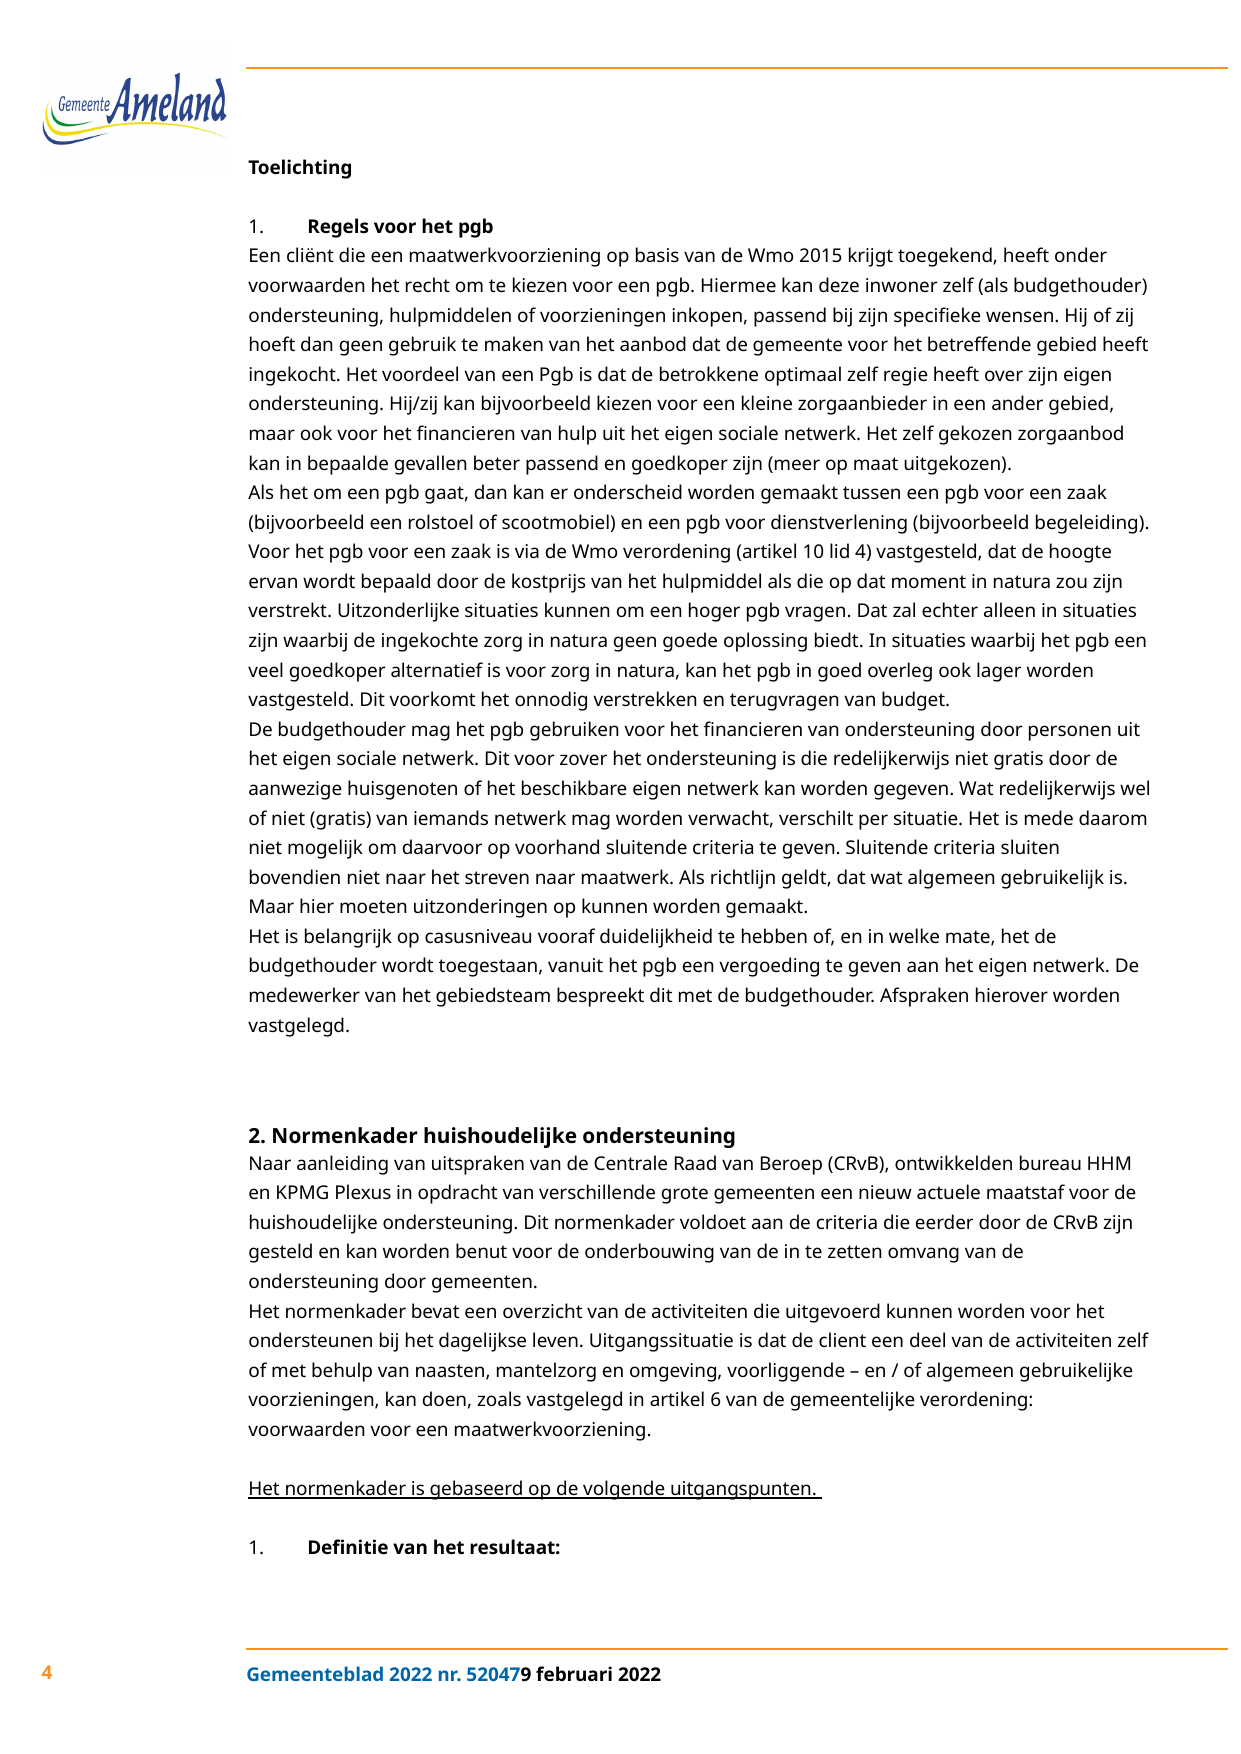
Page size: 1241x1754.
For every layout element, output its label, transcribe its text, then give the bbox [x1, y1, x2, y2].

text Het normenkader bevat een overzicht van de activiteiten die uitgevoerd kunnen worden voor het ondersteunen bij het dagelijkse leven. Uitgangssituatie is dat de client een deel van de activiteiten zelf of met behulp van naasten, mantelzorg en omgeving, voorliggende – en / of algemeen gebruikelijke voorzieningen, kan doen, zoals vastgelegd in artikel 6 van de gemeentelijke verordening: voorwaarden voor een maatwerkvoorziening. [248, 1298, 1152, 1442]
list Regels voor het pgb [248, 213, 1152, 239]
text Toelichting [248, 154, 1152, 180]
text Als het om een pgb gaat, dan kan er onderscheid worden gemaakt tussen een pgb voor een zaak (bijvoorbeeld een rolstoel of scootmobiel) en een pgb voor dienstverlening (bijvoorbeeld begeleiding). Voor het pgb voor een zaak is via de Wmo verordening (artikel 10 lid 4) vastgesteld, dat de hoogte ervan wordt bepaald door de kostprijs van het hulpmiddel als die op dat moment in natura zou zijn verstrekt. Uitzonderlijke situaties kunnen om een hoger pgb vragen. Dat zal echter alleen in situaties zijn waarbij de ingekochte zorg in natura geen goede oplossing biedt. In situaties waarbij het pgb een veel goedkoper alternatief is voor zorg in natura, kan het pgb in goed overleg ook lager worden vastgesteld. Dit voorkomt het onnodig verstrekken en terugvragen van budget. [248, 479, 1152, 712]
picture [41, 47, 231, 172]
text Het normenkader is gebaseerd op de volgende uitgangspunten. [248, 1475, 1152, 1501]
text Naar aanleiding van uitspraken van de Centrale Raad van Beroep (CRvB), ontwikkelden bureau HHM en KPMG Plexus in opdracht van verschillende grote gemeenten een nieuw actuele maatstaf voor de huishoudelijke ondersteuning. Dit normenkader voldoet aan de criteria die eerder door de CRvB zijn gesteld en kan worden benut voor de onderbouwing van de in te zetten omvang van de ondersteuning door gemeenten. [248, 1150, 1152, 1294]
text Het is belangrijk op casusniveau vooraf duidelijkheid te hebben of, en in welke mate, het de budgethouder wordt toegestaan, vanuit het pgb een vergoeding te geven aan het eigen netwerk. De medewerker van het gebiedsteam bespreekt dit met de budgethouder. Afspraken hierover worden vastgelegd. [248, 923, 1152, 1038]
text De budgethouder mag het pgb gebruiken voor het financieren van ondersteuning door personen uit het eigen sociale netwerk. Dit voor zover het ondersteuning is die redelijkerwijs niet gratis door de aanwezige huisgenoten of het beschikbare eigen netwerk kan worden gegeven. Wat redelijkerwijs wel of niet (gratis) van iemands netwerk mag worden verwacht, verschilt per situatie. Het is mede daarom niet mogelijk om daarvoor op voorhand sluitende criteria te geven. Sluitende criteria sluiten bovendien niet naar het streven naar maatwerk. Als richtlijn geldt, dat wat algemeen gebruikelijk is. Maar hier moeten uitzonderingen op kunnen worden gemaakt. [248, 716, 1152, 919]
text 2. Normenkader huishoudelijke ondersteuning [248, 1121, 1152, 1150]
list Definitie van het resultaat: [248, 1534, 1152, 1560]
text Een cliënt die een maatwerkvoorziening op basis van de Wmo 2015 krijgt toegekend, heeft onder voorwaarden het recht om te kiezen voor een pgb. Hiermee kan deze inwoner zelf (als budgethouder) ondersteuning, hulpmiddelen of voorzieningen inkopen, passend bij zijn specifieke wensen. Hij of zij hoeft dan geen gebruik te maken van het aanbod dat de gemeente voor het betreffende gebied heeft ingekocht. Het voordeel van een Pgb is dat de betrokkene optimaal zelf regie heeft over zijn eigen ondersteuning. Hij/zij kan bijvoorbeeld kiezen voor een kleine zorgaanbieder in een ander gebied, maar ook voor het financieren van hulp uit het eigen sociale netwerk. Het zelf gekozen zorgaanbod kan in bepaalde gevallen beter passend en goedkoper zijn (meer op maat uitgekozen). [248, 243, 1152, 476]
